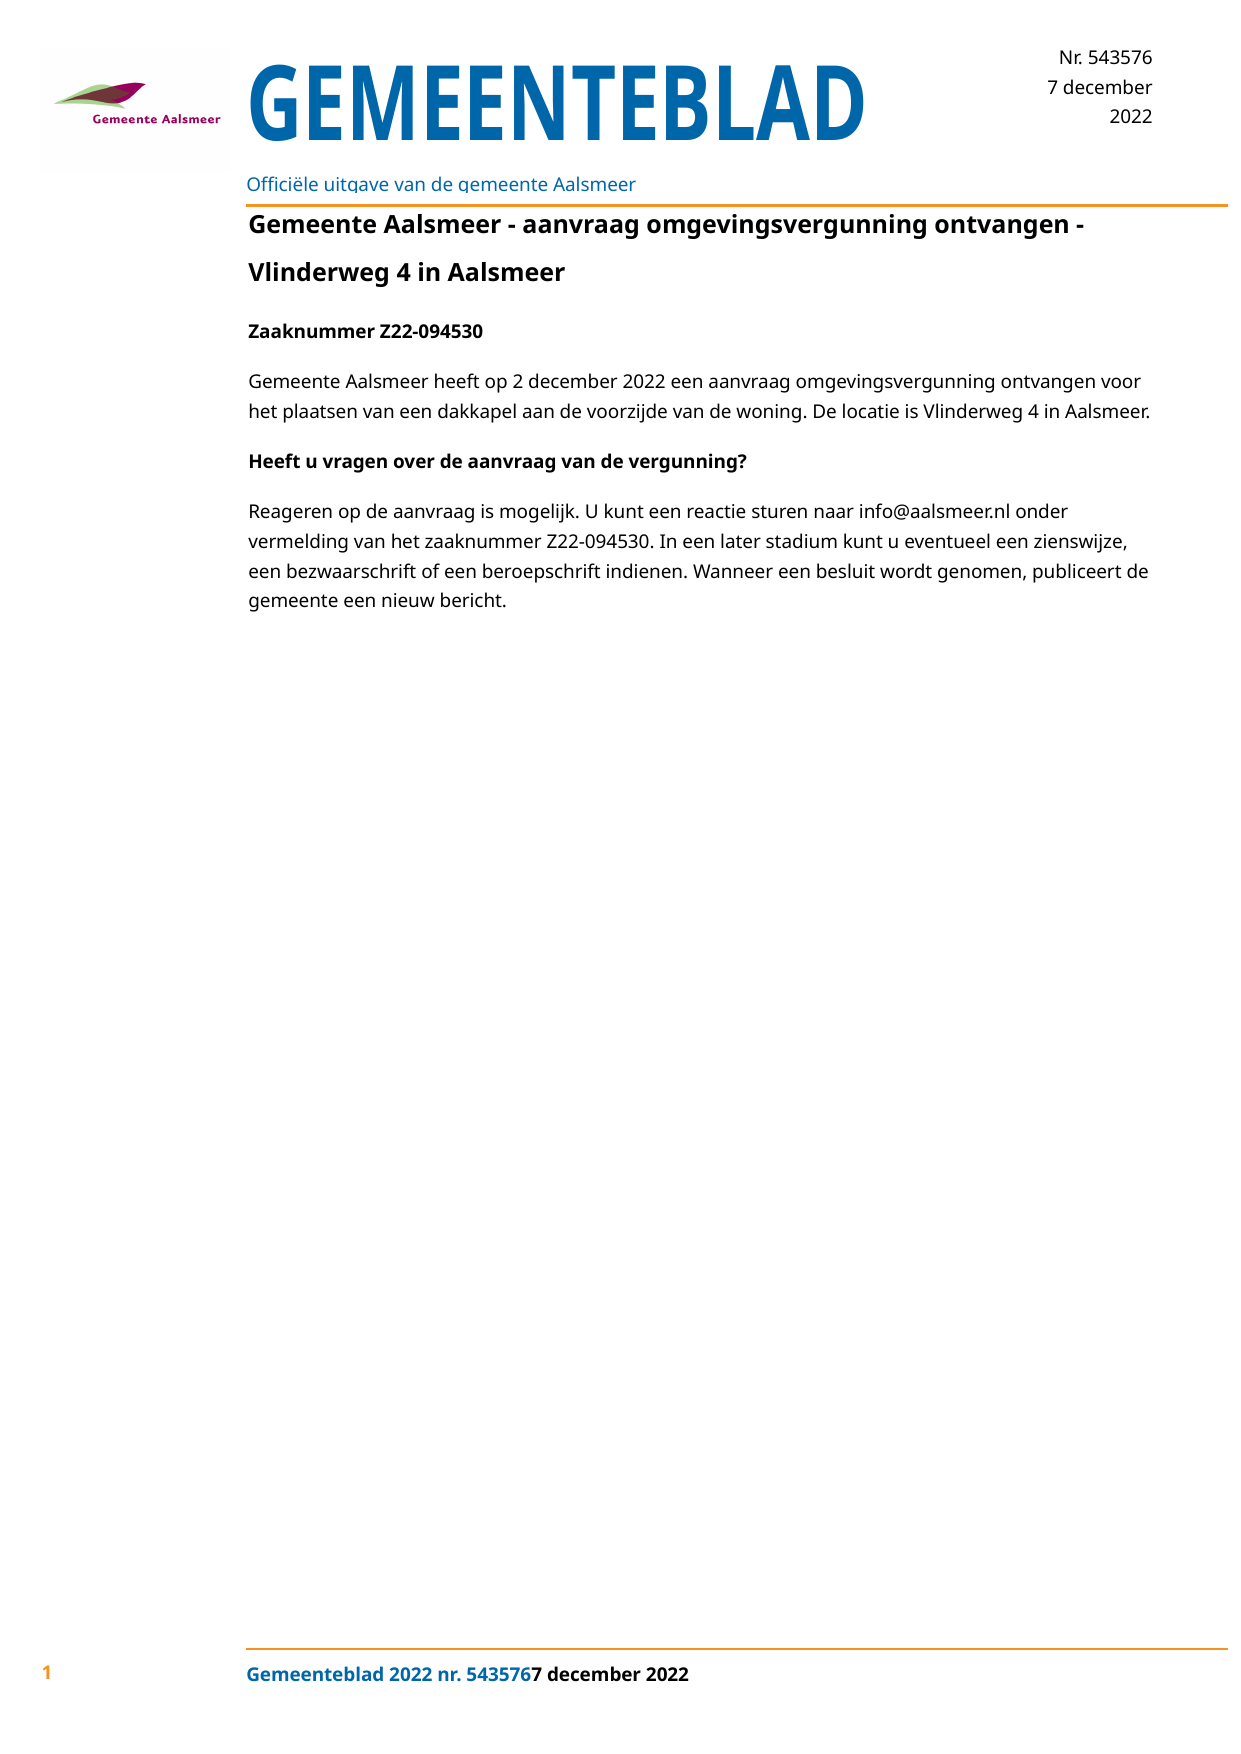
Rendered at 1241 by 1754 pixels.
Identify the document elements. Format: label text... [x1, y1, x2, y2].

text Gemeente Aalsmeer - aanvraag omgevingsvergunning ontvangen - Vlinderweg 4 in Aalsmeer [248, 207, 1152, 288]
text Heeft u vragen over de aanvraag van de vergunning? [248, 448, 1152, 474]
text Reageren op de aanvraag is mogelijk. U kunt een reactie sturen naar info@aalsmeer.nl onder vermelding van het zaaknummer Z22-094530. In een later stadium kunt u eventueel een zienswijze, een bezwaarschrift of een beroepschrift indienen. Wanneer een besluit wordt genomen, publiceert de gemeente een nieuw bericht. [248, 499, 1152, 613]
picture [41, 47, 231, 172]
text Zaaknummer Z22-094530 [248, 318, 1152, 344]
text Gemeente Aalsmeer heeft op 2 december 2022 een aanvraag omgevingsvergunning ontvangen voor het plaatsen van een dakkapel aan de voorzijde van de woning. De locatie is Vlinderweg 4 in Aalsmeer. [248, 368, 1152, 424]
